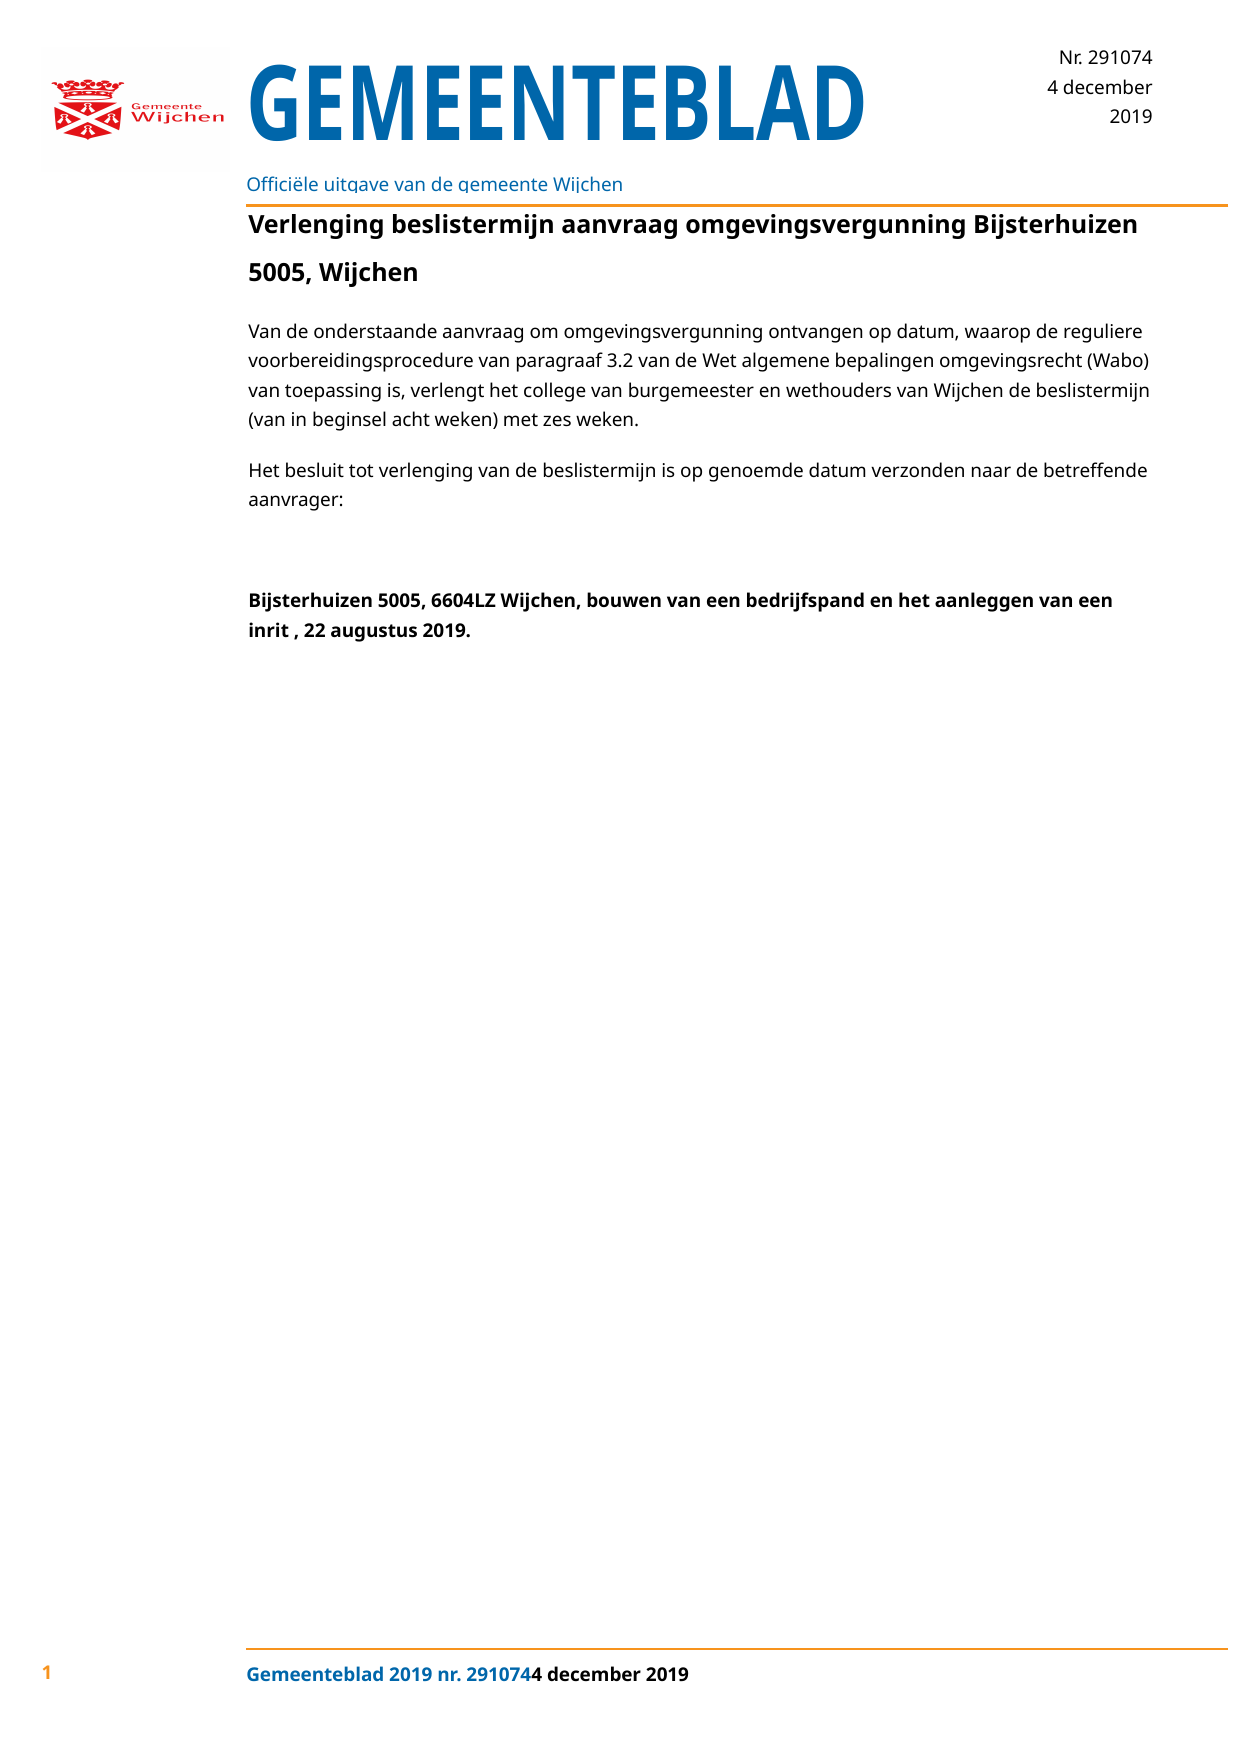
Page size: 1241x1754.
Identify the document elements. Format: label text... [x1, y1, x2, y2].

picture [41, 47, 231, 172]
text Van de onderstaande aanvraag om omgevingsvergunning ontvangen op datum, waarop de reguliere voorbereidingsprocedure van paragraaf 3.2 van de Wet algemene bepalingen omgevingsrecht (Wabo) van toepassing is, verlengt het college van burgemeester en wethouders van Wijchen de beslistermijn (van in beginsel acht weken) met zes weken. [248, 318, 1152, 432]
text Bijsterhuizen 5005, 6604LZ Wijchen, bouwen van een bedrijfspand en het aanleggen van een inrit , 22 augustus 2019. [248, 587, 1152, 643]
text Het besluit tot verlenging van de beslistermijn is op genoemde datum verzonden naar de betreffende aanvrager: [248, 457, 1152, 512]
text Verlenging beslistermijn aanvraag omgevingsvergunning Bijsterhuizen 5005, Wijchen [248, 207, 1152, 288]
